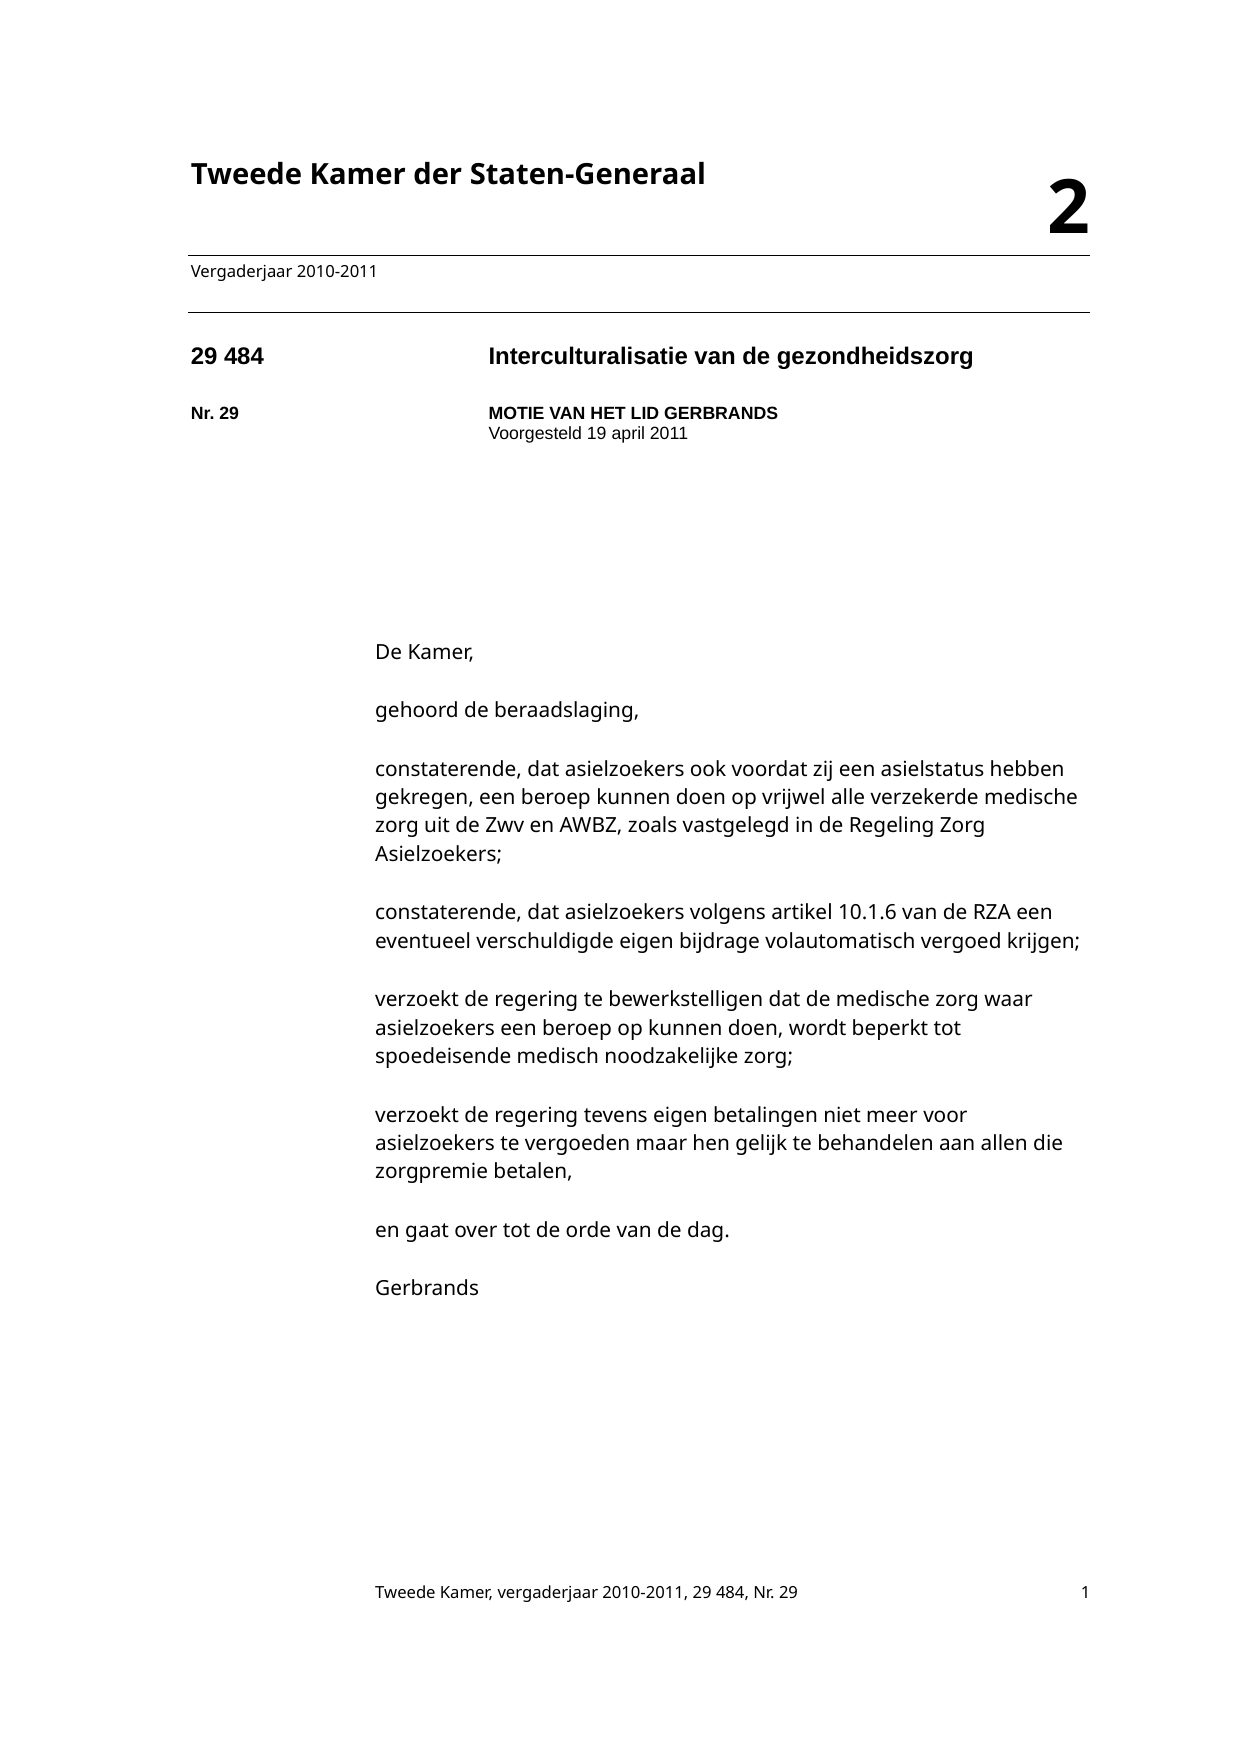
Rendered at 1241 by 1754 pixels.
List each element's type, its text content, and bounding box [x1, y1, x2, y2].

table_cell [188, 313, 485, 339]
table_cell Nr. 29 [188, 399, 485, 518]
text Gerbrands [375, 1273, 1090, 1302]
text gehoord de beraadslaging, [375, 695, 1090, 724]
text constaterende, dat asielzoekers volgens artikel 10.1.6 van de RZA een eventueel verschuldigde eigen bijdrage volautomatisch vergoed krijgen; [375, 897, 1090, 954]
table_cell [485, 256, 1090, 312]
text verzoekt de regering tevens eigen betalingen niet meer voor asielzoekers te vergoeden maar hen gelijk te behandelen aan allen die zorgpremie betalen, [375, 1100, 1090, 1185]
table_cell [485, 313, 1090, 339]
table_cell MOTIE VAN HET LID GERBRANDS Voorgesteld 19 april 2011 [485, 399, 1090, 518]
table_cell Vergaderjaar 2010-2011 [188, 256, 485, 312]
text constaterende, dat asielzoekers ook voordat zij een asielstatus hebben gekregen, een beroep kunnen doen op vrijwel alle verzekerde medische zorg uit de Zwv en AWBZ, zoals vastgelegd in de Regeling Zorg Asielzoekers; [375, 754, 1090, 867]
text en gaat over tot de orde van de dag. [375, 1215, 1090, 1243]
text De Kamer, [375, 637, 1090, 665]
table_cell 29 484 [188, 339, 485, 399]
table_cell Interculturalisatie van de gezondheidszorg [485, 339, 1090, 399]
table_header Tweede Kamer der Staten-Generaal [188, 150, 909, 255]
table_header 2 [910, 150, 1090, 255]
text verzoekt de regering te bewerkstelligen dat de medische zorg waar asielzoekers een beroep op kunnen doen, wordt beperkt tot spoedeisende medisch noodzakelijke zorg; [375, 984, 1090, 1070]
